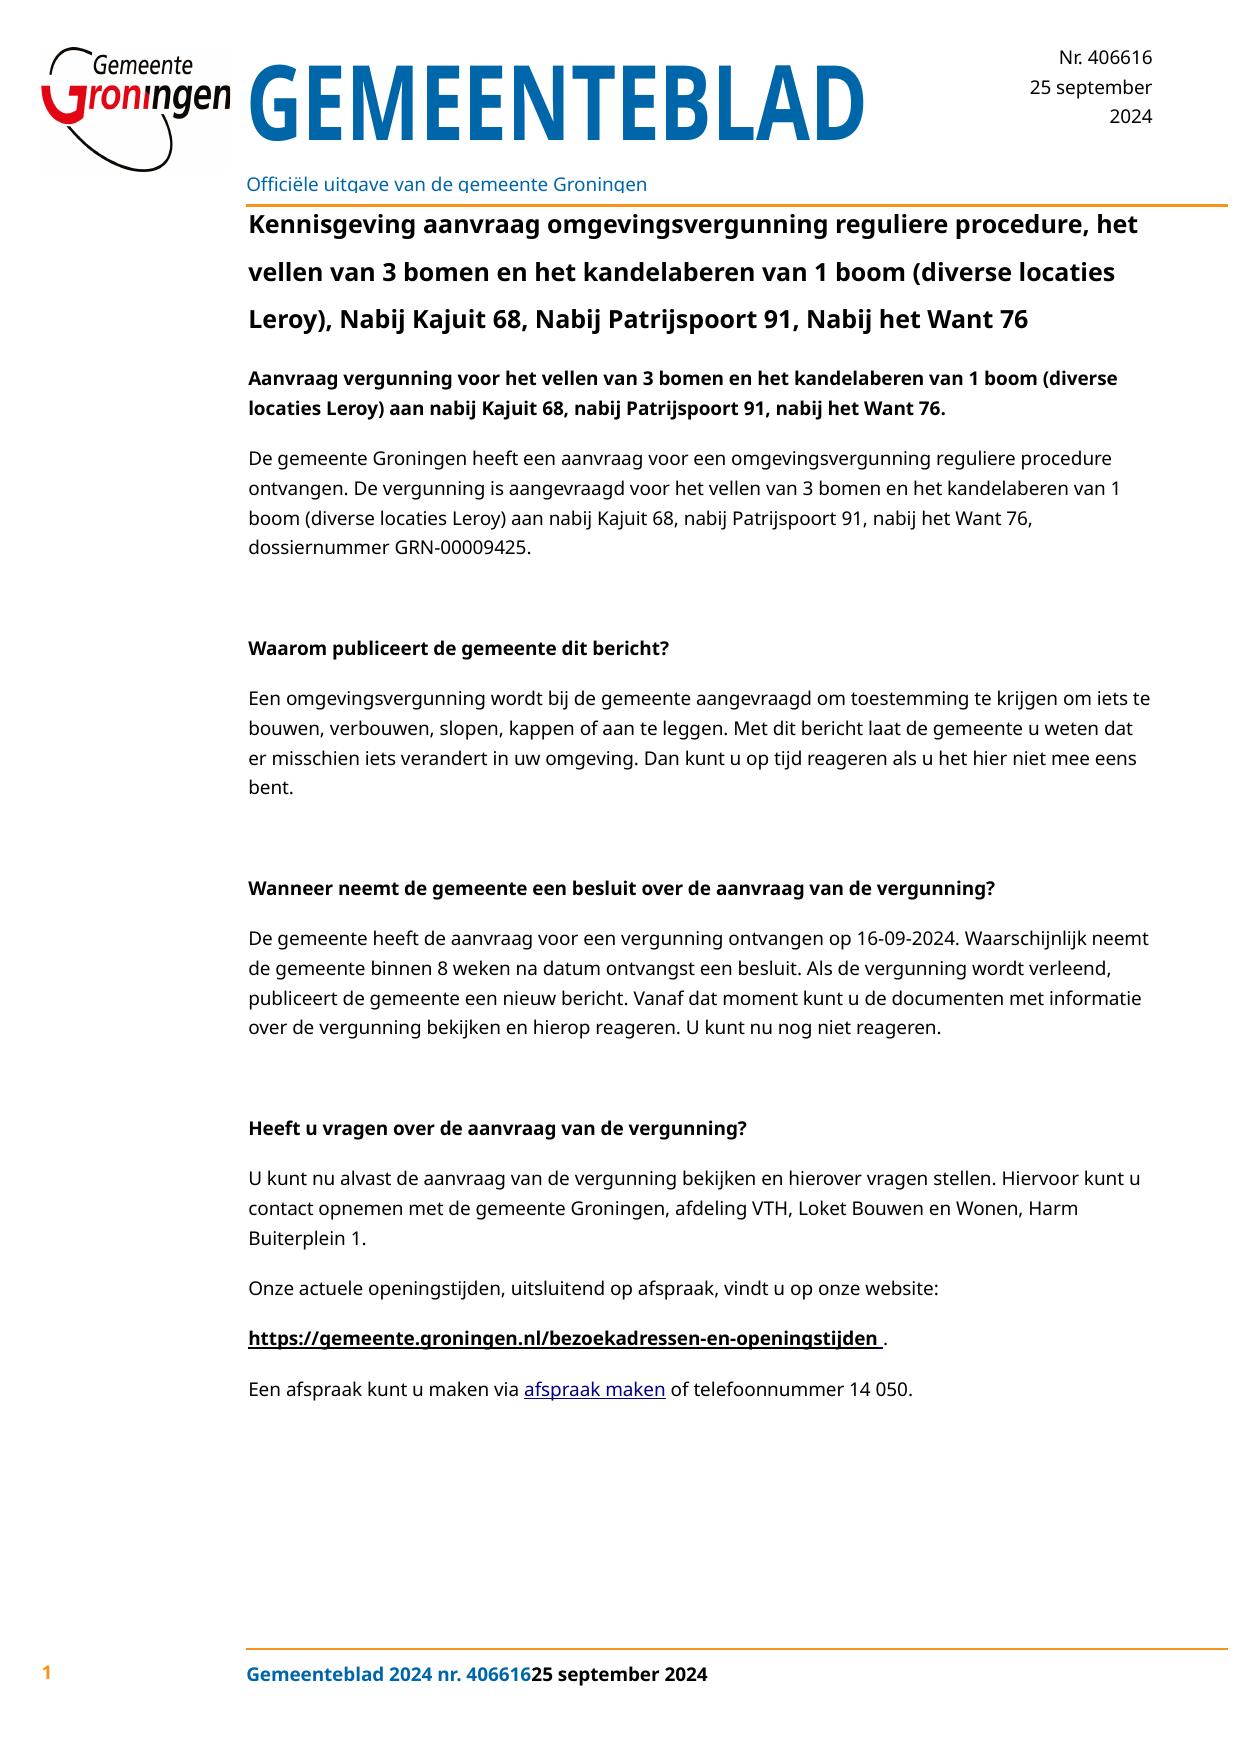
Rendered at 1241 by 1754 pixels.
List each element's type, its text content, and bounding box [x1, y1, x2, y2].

text Waarom publiceert de gemeente dit bericht? [248, 635, 1152, 661]
picture [41, 47, 231, 172]
text Een omgevingsvergunning wordt bij de gemeente aangevraagd om toestemming te krijgen om iets te bouwen, verbouwen, slopen, kappen of aan te leggen. Met dit bericht laat de gemeente u weten dat er misschien iets verandert in uw omgeving. Dan kunt u op tijd reageren als u het hier niet mee eens bent. [248, 686, 1152, 800]
text Een afspraak kunt u maken via afspraak maken of telefoonnummer 14 050. [248, 1376, 1152, 1402]
text De gemeente heeft de aanvraag voor een vergunning ontvangen op 16-09-2024. Waarschijnlijk neemt de gemeente binnen 8 weken na datum ontvangst een besluit. Als de vergunning wordt verleend, publiceert de gemeente een nieuw bericht. Vanaf dat moment kunt u de documenten met informatie over de vergunning bekijken en hierop reageren. U kunt nu nog niet reageren. [248, 926, 1152, 1040]
text https://gemeente.groningen.nl/bezoekadressen-en-openingstijden . [248, 1326, 1152, 1351]
text Wanneer neemt de gemeente een besluit over de aanvraag van de vergunning? [248, 875, 1152, 901]
text Kennisgeving aanvraag omgevingsvergunning reguliere procedure, het vellen van 3 bomen en het kandelaberen van 1 boom (diverse locaties Leroy), Nabij Kajuit 68, Nabij Patrijspoort 91, Nabij het Want 76 [248, 207, 1152, 336]
text De gemeente Groningen heeft een aanvraag voor een omgevingsvergunning reguliere procedure ontvangen. De vergunning is aangevraagd voor het vellen van 3 bomen en het kandelaberen van 1 boom (diverse locaties Leroy) aan nabij Kajuit 68, nabij Patrijspoort 91, nabij het Want 76, dossiernummer GRN-00009425. [248, 446, 1152, 560]
text Aanvraag vergunning voor het vellen van 3 bomen en het kandelaberen van 1 boom (diverse locaties Leroy) aan nabij Kajuit 68, nabij Patrijspoort 91, nabij het Want 76. [248, 366, 1152, 421]
text Onze actuele openingstijden, uitsluitend op afspraak, vindt u op onze website: [248, 1275, 1152, 1301]
text Heeft u vragen over de aanvraag van de vergunning? [248, 1115, 1152, 1141]
text U kunt nu alvast de aanvraag van de vergunning bekijken en hierover vragen stellen. Hiervoor kunt u contact opnemen met de gemeente Groningen, afdeling VTH, Loket Bouwen en Wonen, Harm Buiterplein 1. [248, 1166, 1152, 1250]
